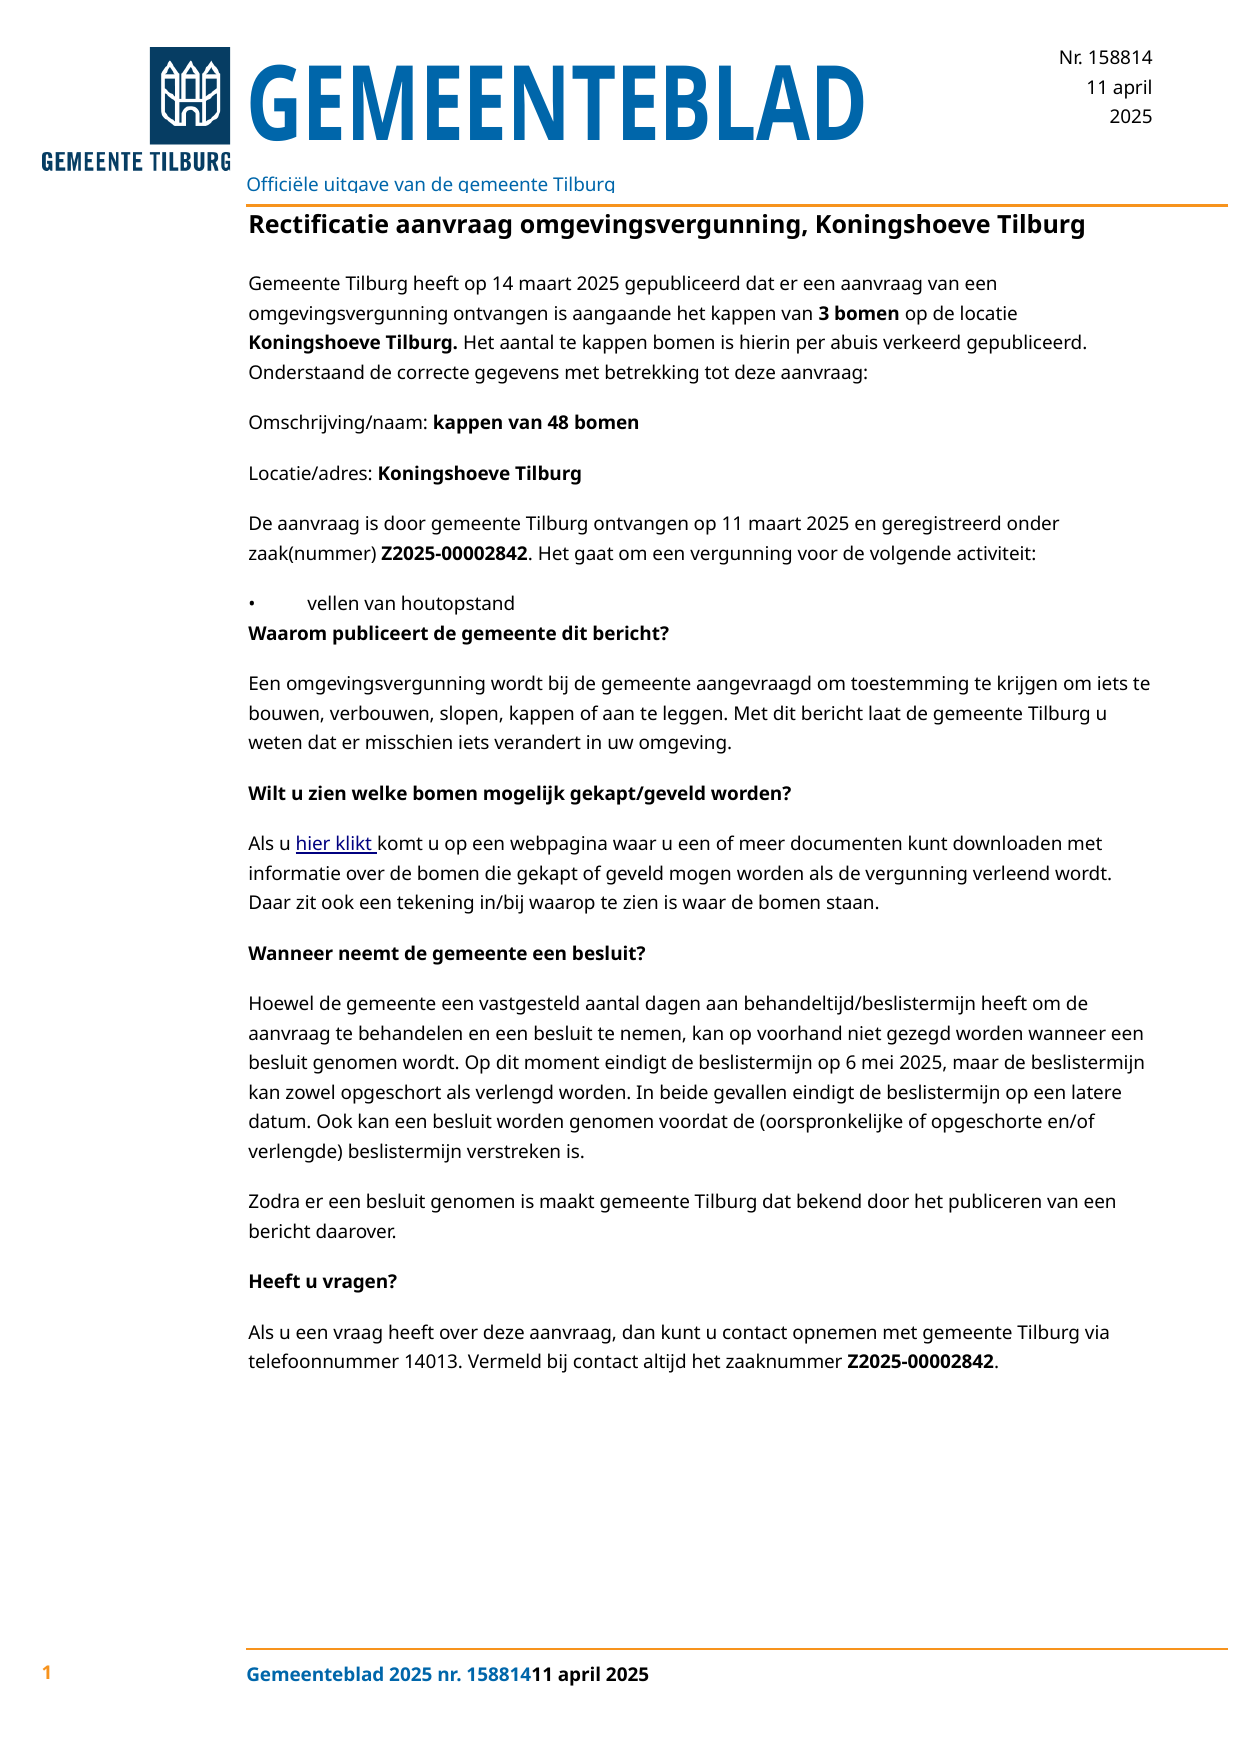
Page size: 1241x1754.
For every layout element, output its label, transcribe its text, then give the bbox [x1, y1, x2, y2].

list vellen van houtopstand [248, 590, 1152, 616]
text Rectificatie aanvraag omgevingsvergunning, Koningshoeve Tilburg [248, 207, 1152, 241]
text Als u hier klikt komt u op een webpagina waar u een of meer documenten kunt downloaden met informatie over de bomen die gekapt of geveld mogen worden als de vergunning verleend wordt. Daar zit ook een tekening in/bij waarop te zien is waar de bomen staan. [248, 830, 1152, 915]
text Locatie/adres: Koningshoeve Tilburg [248, 460, 1152, 486]
text Waarom publiceert de gemeente dit bericht? [248, 620, 1152, 646]
text Wanneer neemt de gemeente een besluit? [248, 940, 1152, 966]
text Heeft u vragen? [248, 1269, 1152, 1294]
picture [41, 47, 231, 172]
text Hoewel de gemeente een vastgesteld aantal dagen aan behandeltijd/beslistermijn heeft om de aanvraag te behandelen en een besluit te nemen, kan op voorhand niet gezegd worden wanneer een besluit genomen wordt. Op dit moment eindigt de beslistermijn op 6 mei 2025, maar de beslistermijn kan zowel opgeschort als verlengd worden. In beide gevallen eindigt de beslistermijn op een latere datum. Ook kan een besluit worden genomen voordat de (oorspronkelijke of opgeschorte en/of verlengde) beslistermijn verstreken is. [248, 990, 1152, 1164]
text Zodra er een besluit genomen is maakt gemeente Tilburg dat bekend door het publiceren van een bericht daarover. [248, 1189, 1152, 1244]
text Gemeente Tilburg heeft op 14 maart 2025 gepubliceerd dat er een aanvraag van een omgevingsvergunning ontvangen is aangaande het kappen van 3 bomen op de locatie Koningshoeve Tilburg. Het aantal te kappen bomen is hierin per abuis verkeerd gepubliceerd. Onderstaand de correcte gegevens met betrekking tot deze aanvraag: [248, 270, 1152, 385]
text Wilt u zien welke bomen mogelijk gekapt/geveld worden? [248, 780, 1152, 806]
text Als u een vraag heeft over deze aanvraag, dan kunt u contact opnemen met gemeente Tilburg via telefoonnummer 14013. Vermeld bij contact altijd het zaaknummer Z2025-00002842. [248, 1319, 1152, 1374]
text De aanvraag is door gemeente Tilburg ontvangen op 11 maart 2025 en geregistreerd onder zaak(nummer) Z2025-00002842. Het gaat om een vergunning voor de volgende activiteit: [248, 510, 1152, 566]
text Omschrijving/naam: kappen van 48 bomen [248, 409, 1152, 435]
text Een omgevingsvergunning wordt bij de gemeente aangevraagd om toestemming te krijgen om iets te bouwen, verbouwen, slopen, kappen of aan te leggen. Met dit bericht laat de gemeente Tilburg u weten dat er misschien iets verandert in uw omgeving. [248, 670, 1152, 755]
